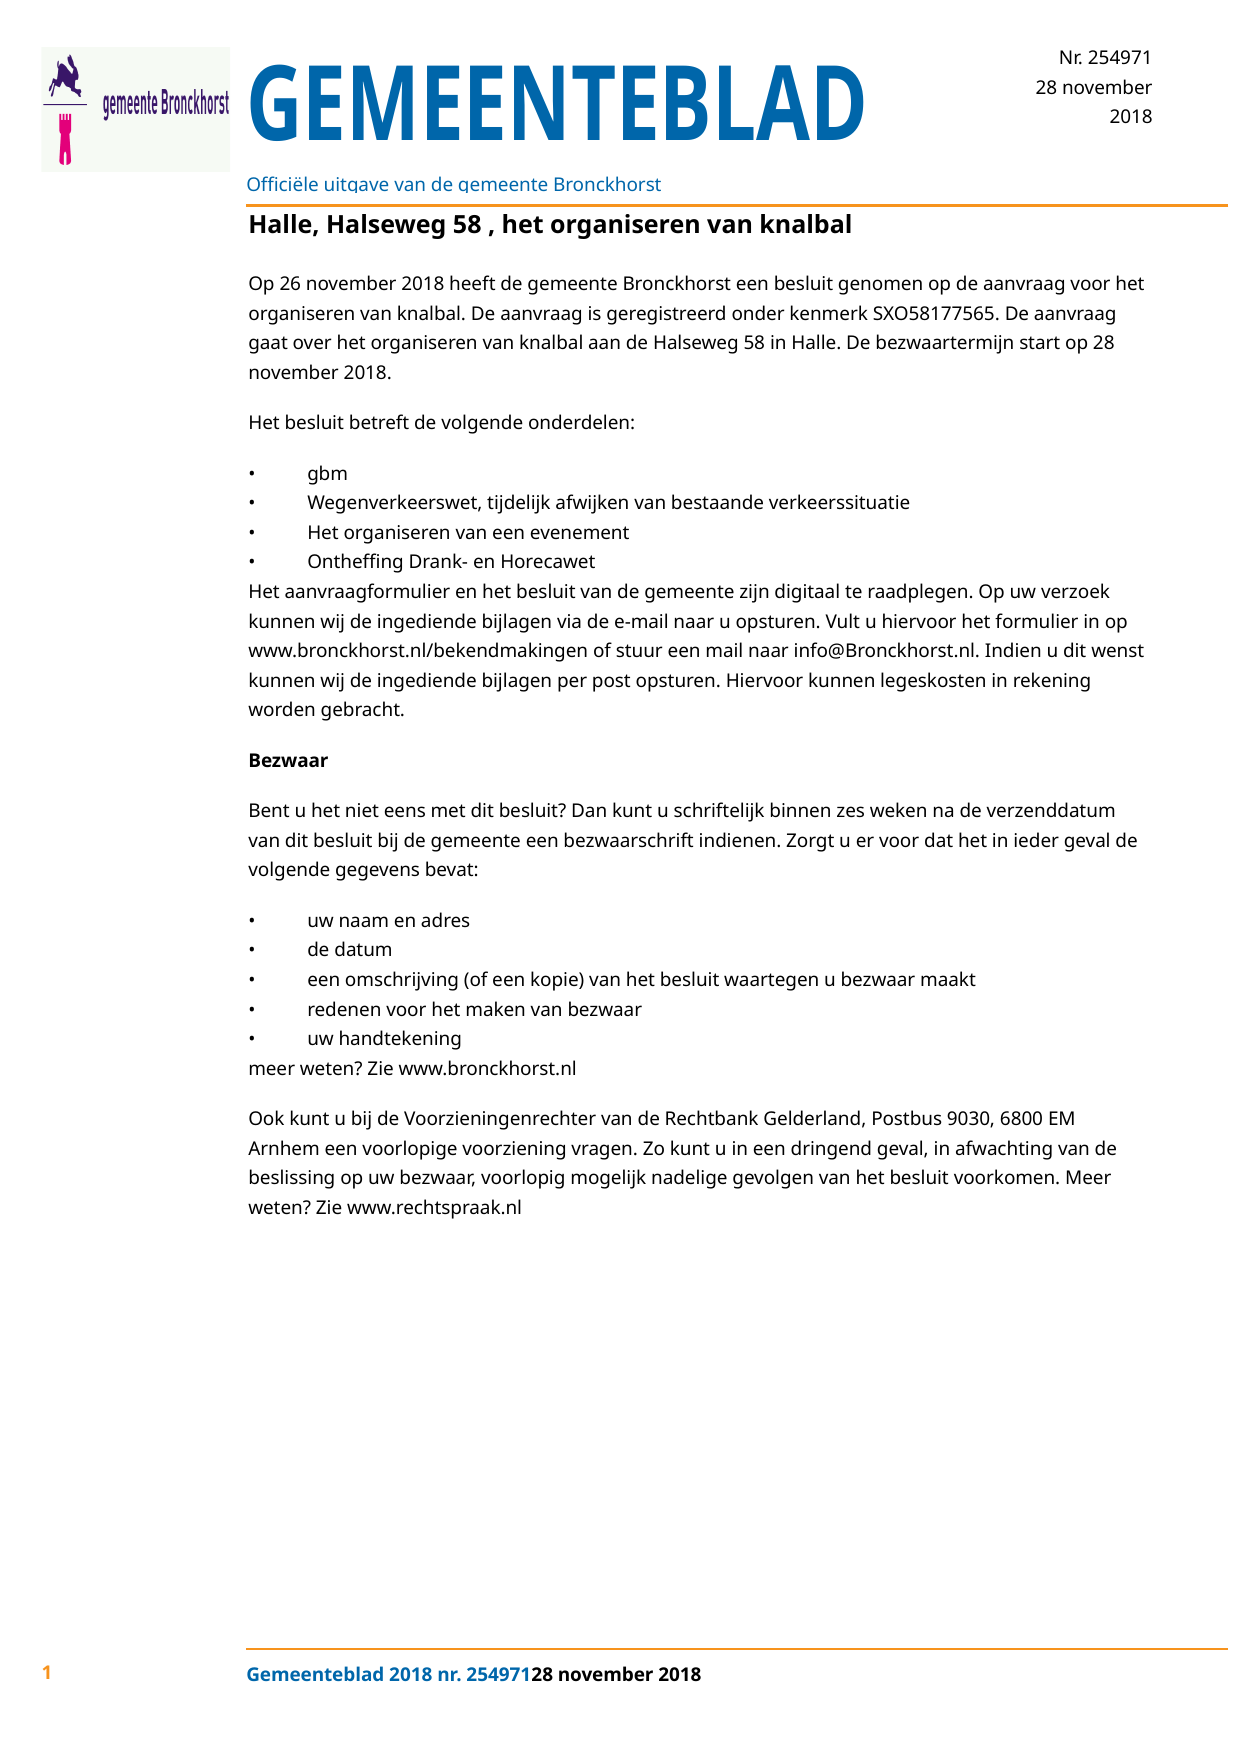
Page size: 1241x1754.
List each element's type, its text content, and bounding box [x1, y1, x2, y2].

text Op 26 november 2018 heeft de gemeente Bronckhorst een besluit genomen op de aanvraag voor het organiseren van knalbal. De aanvraag is geregistreerd onder kenmerk SXO58177565. De aanvraag gaat over het organiseren van knalbal aan de Halseweg 58 in Halle. De bezwaartermijn start op 28 november 2018. [248, 270, 1152, 385]
text Ook kunt u bij de Voorzieningenrechter van de Rechtbank Gelderland, Postbus 9030, 6800 EM Arnhem een voorlopige voorziening vragen. Zo kunt u in een dringend geval, in afwachting van de beslissing op uw bezwaar, voorlopig mogelijk nadelige gevolgen van het besluit voorkomen. Meer weten? Zie www.rechtspraak.nl [248, 1105, 1152, 1220]
list de datum [248, 937, 1152, 962]
list gbm [248, 460, 1152, 486]
list Het organiseren van een evenement [248, 519, 1152, 545]
text Bent u het niet eens met dit besluit? Dan kunt u schriftelijk binnen zes weken na de verzenddatum van dit besluit bij de gemeente een bezwaarschrift indienen. Zorgt u er voor dat het in ieder geval de volgende gegevens bevat: [248, 797, 1152, 882]
list uw naam en adres [248, 907, 1152, 933]
text Halle, Halseweg 58 , het organiseren van knalbal [248, 207, 1152, 241]
text Het aanvraagformulier en het besluit van de gemeente zijn digitaal te raadplegen. Op uw verzoek kunnen wij de ingediende bijlagen via de e-mail naar u opsturen. Vult u hiervoor het formulier in op www.bronckhorst.nl/bekendmakingen of stuur een mail naar info@Bronckhorst.nl. Indien u dit wenst kunnen wij de ingediende bijlagen per post opsturen. Hiervoor kunnen legeskosten in rekening worden gebracht. [248, 578, 1152, 722]
text Het besluit betreft de volgende onderdelen: [248, 409, 1152, 435]
list uw handtekening [248, 1025, 1152, 1051]
list Wegenverkeerswet, tijdelijk afwijken van bestaande verkeerssituatie [248, 489, 1152, 515]
list redenen voor het maken van bezwaar [248, 996, 1152, 1021]
picture [41, 47, 231, 172]
text Bezwaar [248, 747, 1152, 773]
text meer weten? Zie www.bronckhorst.nl [248, 1055, 1152, 1081]
list een omschrijving (of een kopie) van het besluit waartegen u bezwaar maakt [248, 966, 1152, 992]
list Ontheffing Drank- en Horecawet [248, 549, 1152, 574]
